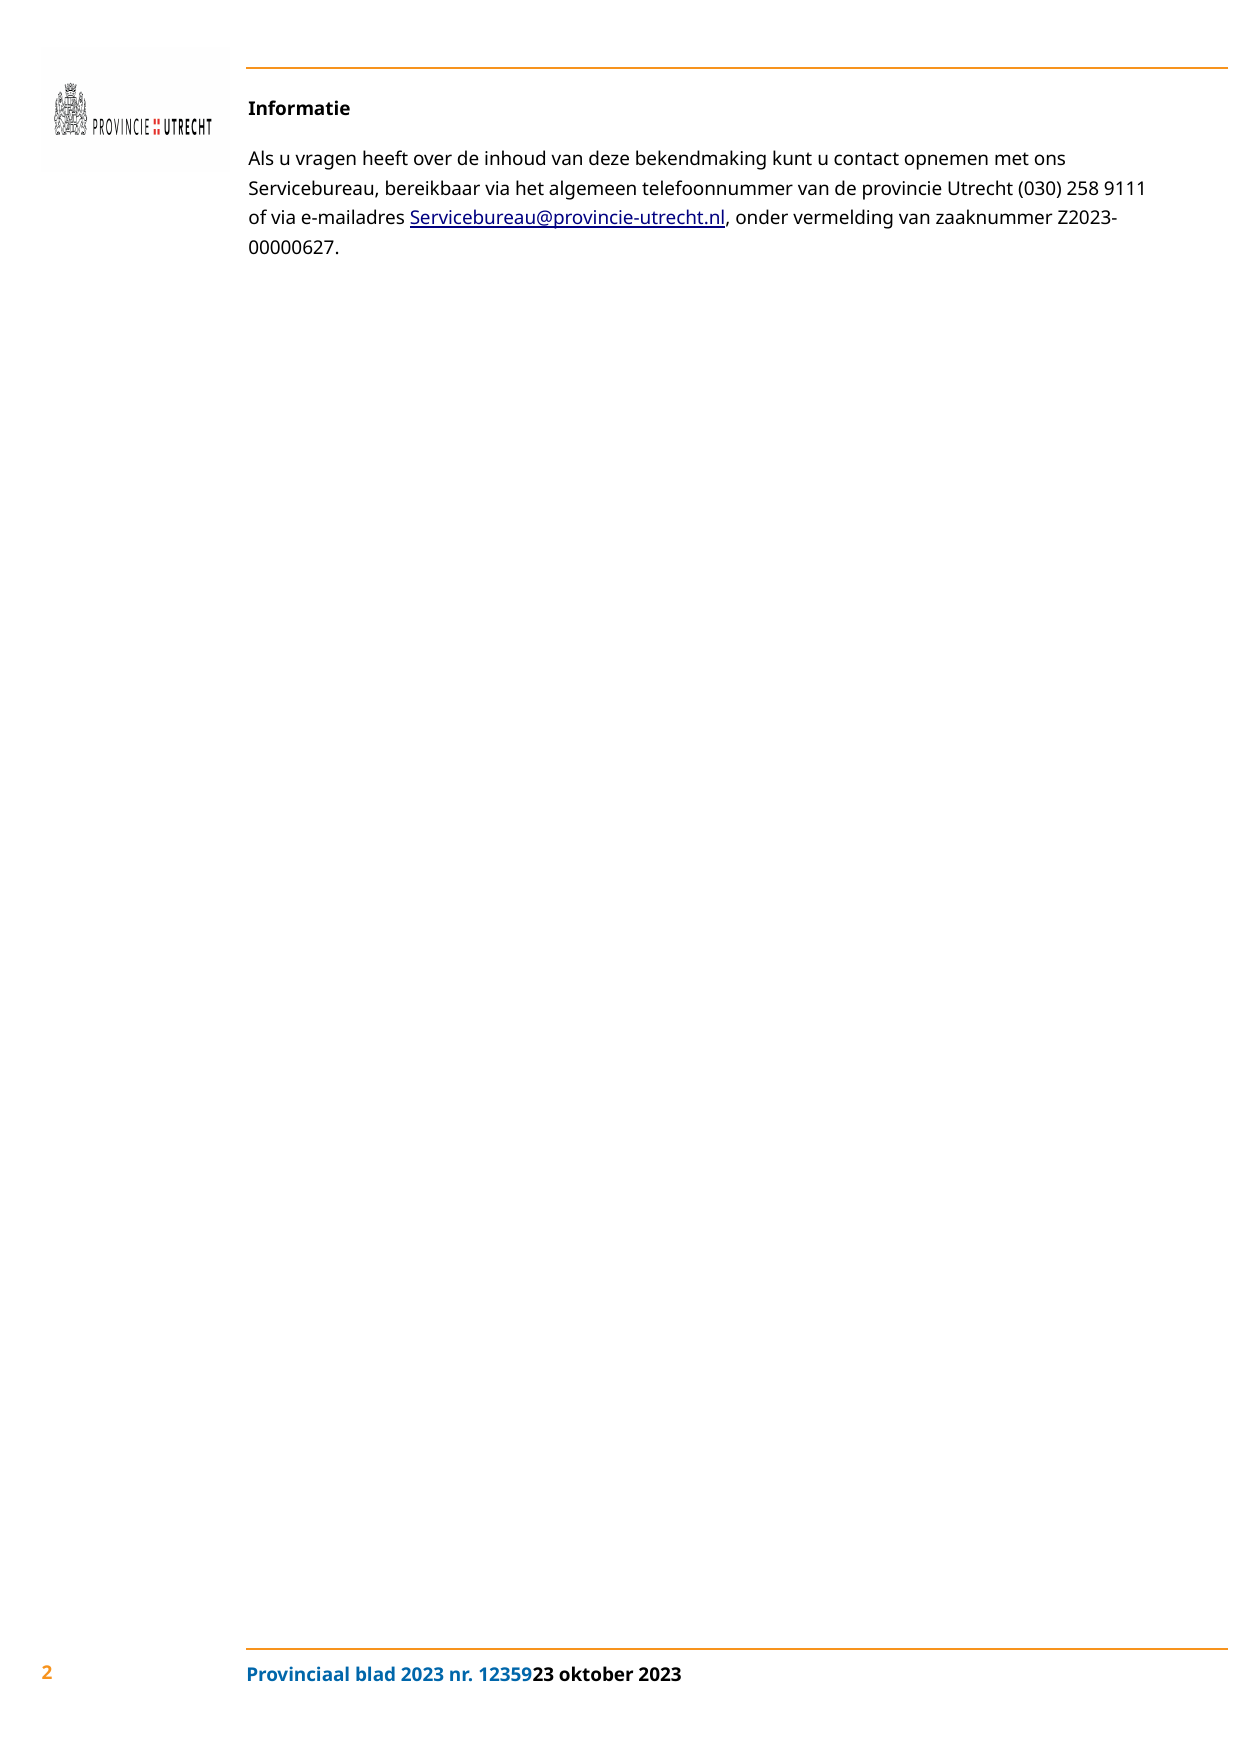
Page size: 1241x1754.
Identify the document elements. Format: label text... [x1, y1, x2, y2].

text Als u vragen heeft over de inhoud van deze bekendmaking kunt u contact opnemen met ons Servicebureau, bereikbaar via het algemeen telefoonnummer van de provincie Utrecht (030) 258 9111 of via e-mailadres Servicebureau@provincie-utrecht.nl, onder vermelding van zaaknummer Z2023-00000627. [248, 145, 1152, 260]
picture [41, 47, 231, 172]
text Informatie [248, 95, 1152, 121]
